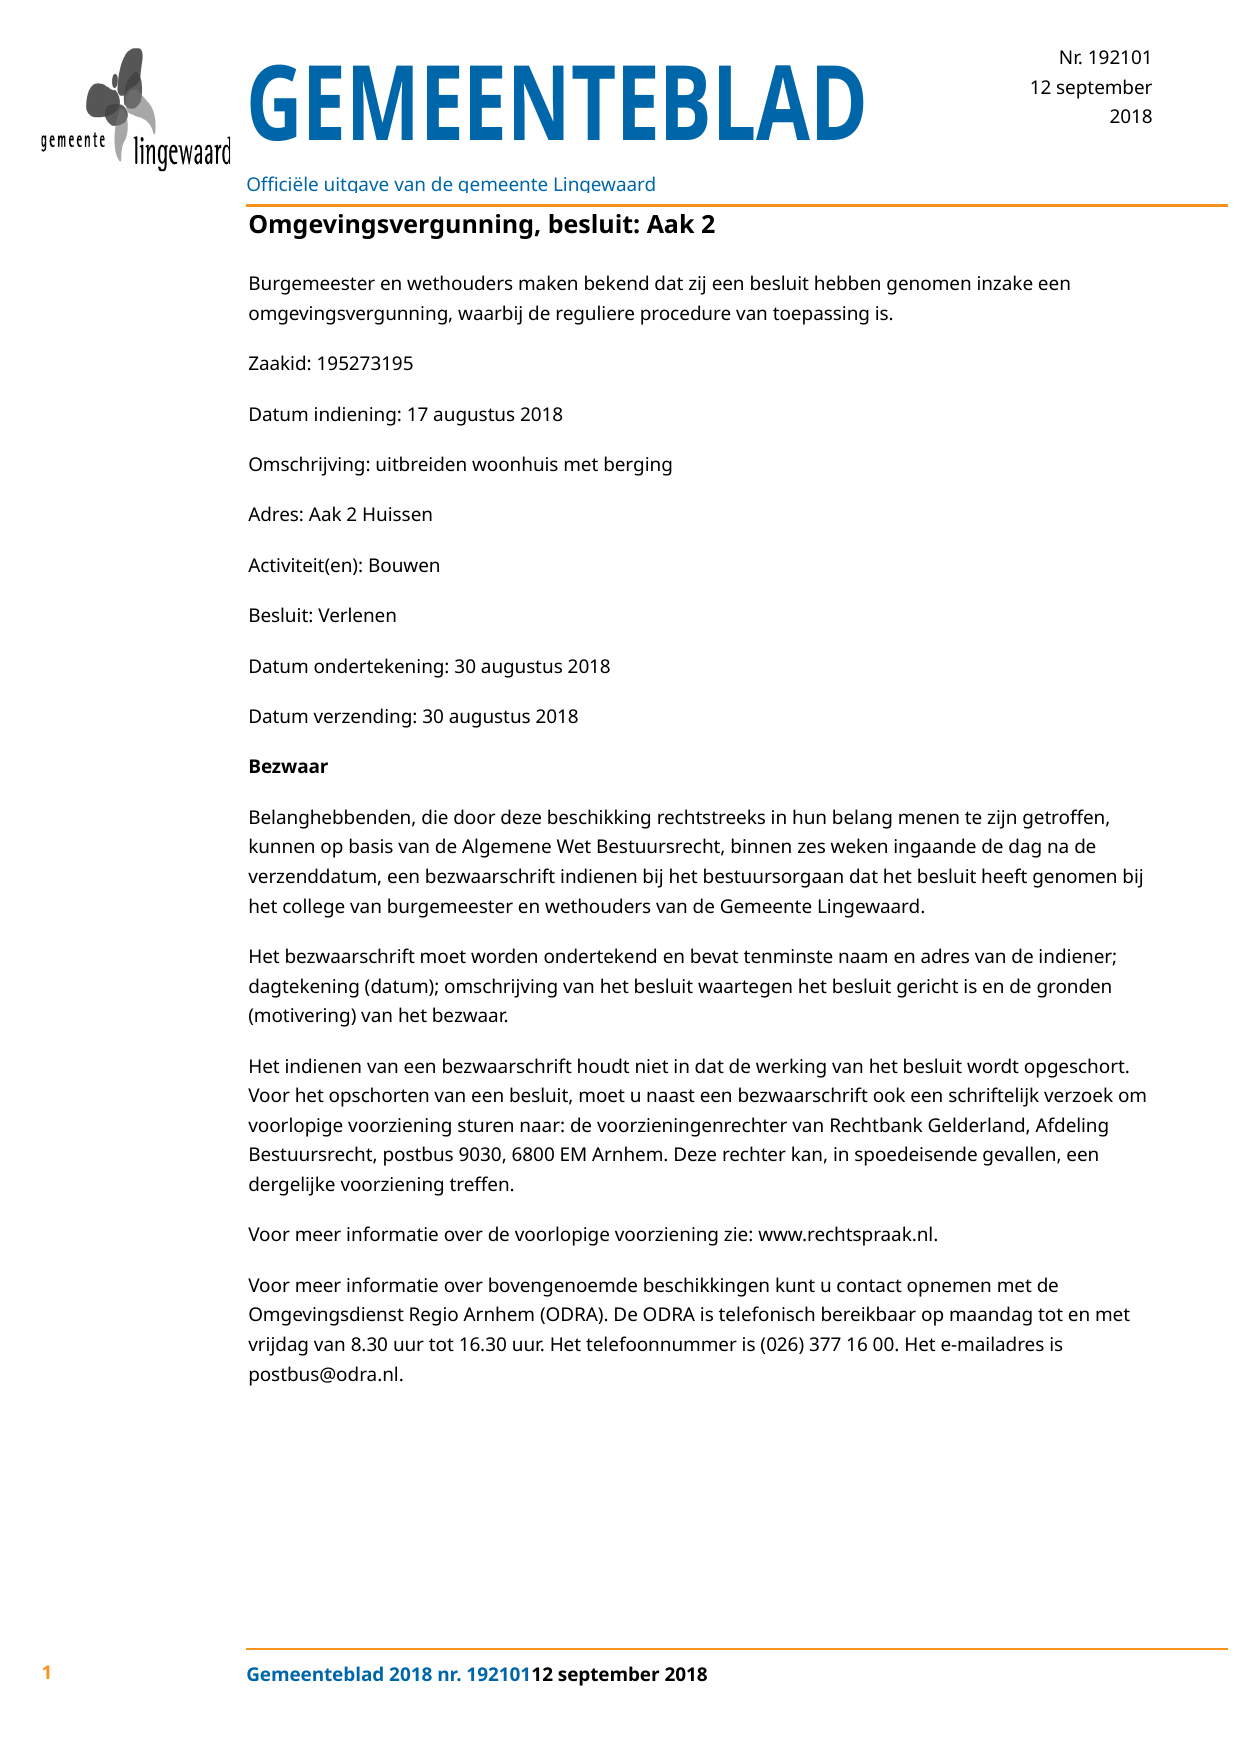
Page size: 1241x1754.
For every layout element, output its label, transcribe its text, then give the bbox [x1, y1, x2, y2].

text Het indienen van een bezwaarschrift houdt niet in dat de werking van het besluit wordt opgeschort. Voor het opschorten van een besluit, moet u naast een bezwaarschrift ook een schriftelijk verzoek om voorlopige voorziening sturen naar: de voorzieningenrechter van Rechtbank Gelderland, Afdeling Bestuursrecht, postbus 9030, 6800 EM Arnhem. Deze rechter kan, in spoedeisende gevallen, een dergelijke voorziening treffen. [248, 1053, 1152, 1197]
text Zaakid: 195273195 [248, 350, 1152, 376]
text Omschrijving: uitbreiden woonhuis met berging [248, 451, 1152, 477]
text Burgemeester en wethouders maken bekend dat zij een besluit hebben genomen inzake een omgevingsvergunning, waarbij de reguliere procedure van toepassing is. [248, 270, 1152, 326]
text Datum verzending: 30 augustus 2018 [248, 703, 1152, 729]
text Voor meer informatie over bovengenoemde beschikkingen kunt u contact opnemen met de Omgevingsdienst Regio Arnhem (ODRA). De ODRA is telefonisch bereikbaar op maandag tot en met vrijdag van 8.30 uur tot 16.30 uur. Het telefoonnummer is (026) 377 16 00. Het e-mailadres is postbus@odra.nl. [248, 1272, 1152, 1386]
text Activiteit(en): Bouwen [248, 552, 1152, 578]
text Belanghebbenden, die door deze beschikking rechtstreeks in hun belang menen te zijn getroffen, kunnen op basis van de Algemene Wet Bestuursrecht, binnen zes weken ingaande de dag na de verzenddatum, een bezwaarschrift indienen bij het bestuursorgaan dat het besluit heeft genomen bij het college van burgemeester en wethouders van de Gemeente Lingewaard. [248, 804, 1152, 918]
text Besluit: Verlenen [248, 602, 1152, 628]
text Bezwaar [248, 754, 1152, 779]
text Voor meer informatie over de voorlopige voorziening zie: www.rechtspraak.nl. [248, 1222, 1152, 1247]
text Datum ondertekening: 30 augustus 2018 [248, 653, 1152, 678]
text Datum indiening: 17 augustus 2018 [248, 401, 1152, 426]
text Adres: Aak 2 Huissen [248, 502, 1152, 527]
text Het bezwaarschrift moet worden ondertekend en bevat tenminste naam en adres van de indiener; dagtekening (datum); omschrijving van het besluit waartegen het besluit gericht is en de gronden (motivering) van het bezwaar. [248, 943, 1152, 1028]
picture [41, 47, 231, 172]
text Omgevingsvergunning, besluit: Aak 2 [248, 207, 1152, 241]
